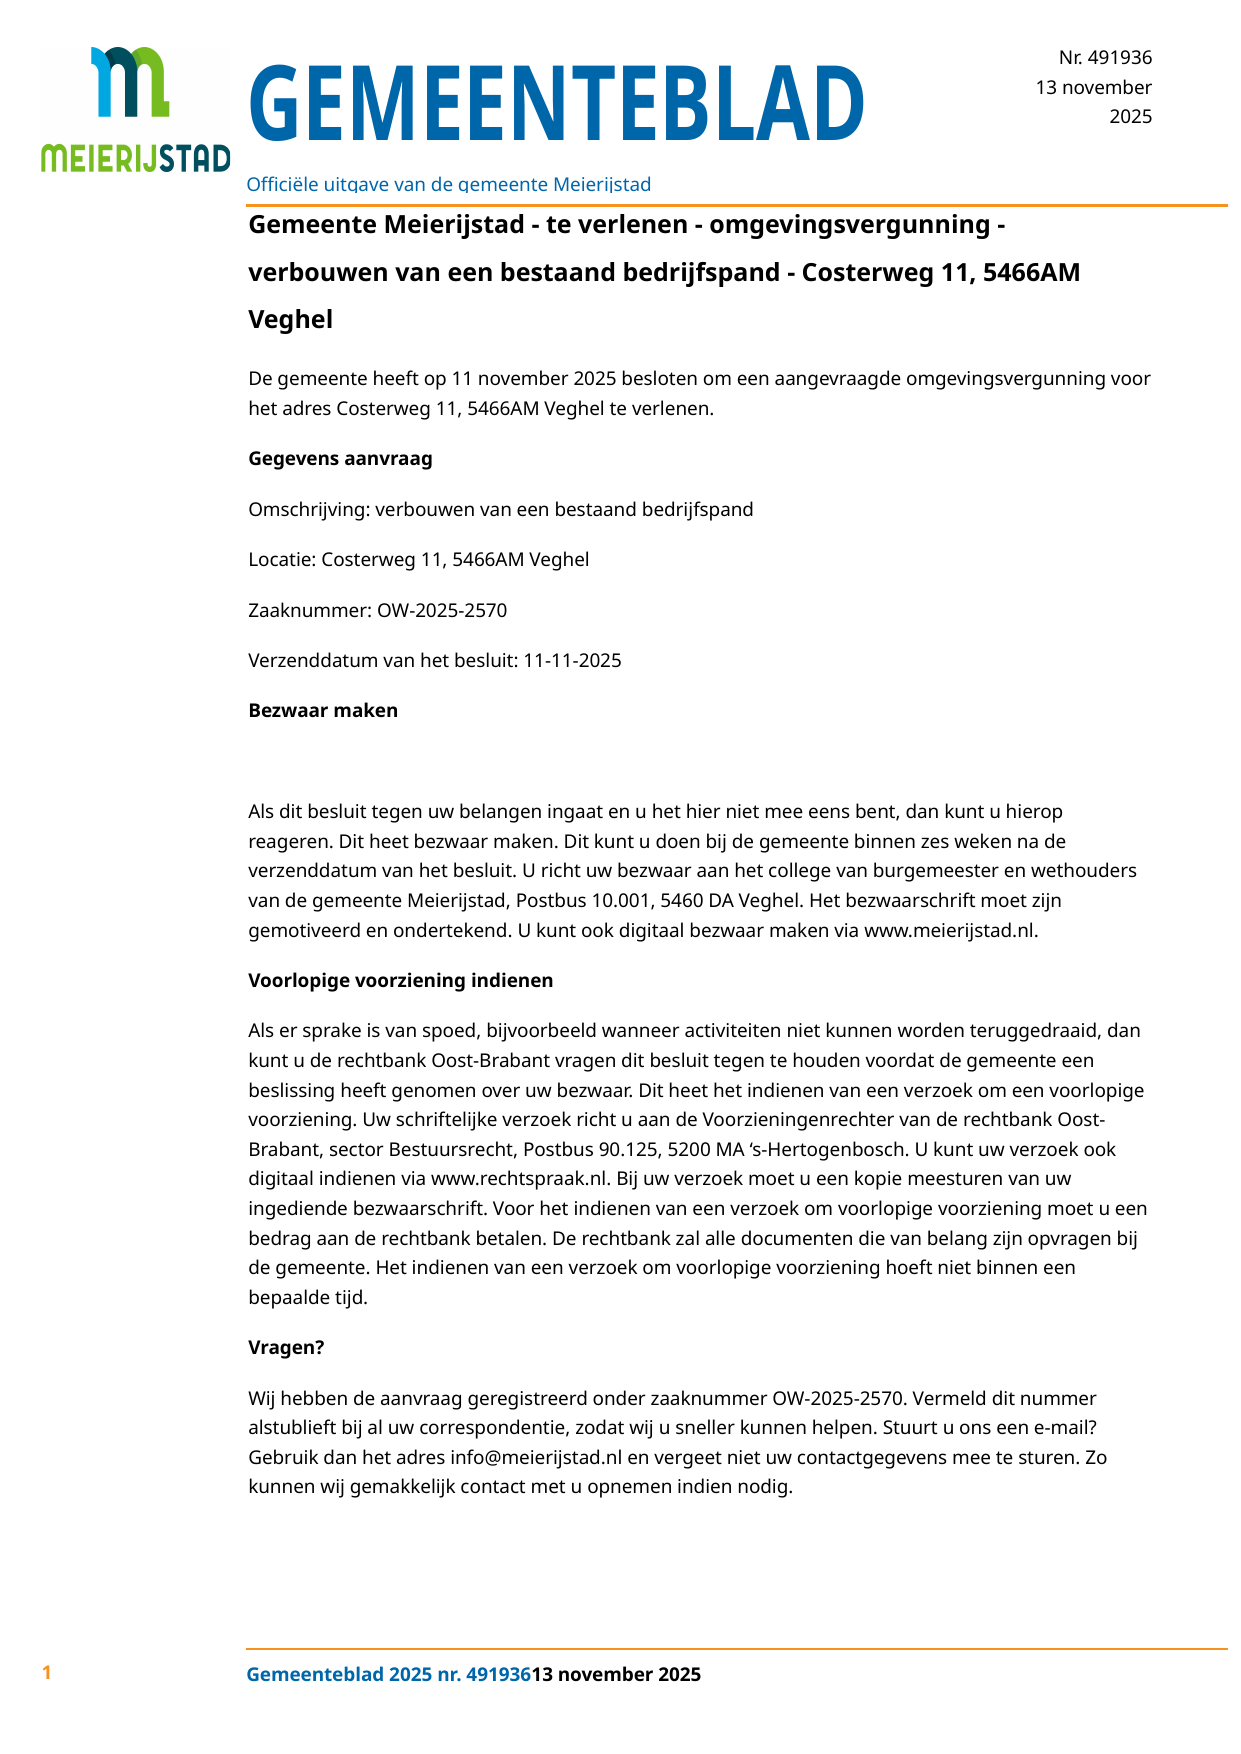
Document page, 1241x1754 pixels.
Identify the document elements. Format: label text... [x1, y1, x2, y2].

text Als er sprake is van spoed, bijvoorbeeld wanneer activiteiten niet kunnen worden teruggedraaid, dan kunt u de rechtbank Oost-Brabant vragen dit besluit tegen te houden voordat de gemeente een beslissing heeft genomen over uw bezwaar. Dit heet het indienen van een verzoek om een voorlopige voorziening. Uw schriftelijke verzoek richt u aan de Voorzieningenrechter van de rechtbank Oost-Brabant, sector Bestuursrecht, Postbus 90.125, 5200 MA ‘s-Hertogenbosch. U kunt uw verzoek ook digitaal indienen via www.rechtspraak.nl. Bij uw verzoek moet u een kopie meesturen van uw ingediende bezwaarschrift. Voor het indienen van een verzoek om voorlopige voorziening moet u een bedrag aan de rechtbank betalen. De rechtbank zal alle documenten die van belang zijn opvragen bij de gemeente. Het indienen van een verzoek om voorlopige voorziening hoeft niet binnen een bepaalde tijd. [248, 1018, 1152, 1309]
picture [41, 47, 231, 172]
text Voorlopige voorziening indienen [248, 967, 1152, 993]
text Gemeente Meierijstad - te verlenen - omgevingsvergunning - verbouwen van een bestaand bedrijfspand - Costerweg 11, 5466AM Veghel [248, 207, 1152, 336]
text Vragen? [248, 1334, 1152, 1360]
text Locatie: Costerweg 11, 5466AM Veghel [248, 546, 1152, 572]
text Gegevens aanvraag [248, 446, 1152, 471]
text De gemeente heeft op 11 november 2025 besloten om een aangevraagde omgevingsvergunning voor het adres Costerweg 11, 5466AM Veghel te verlenen. [248, 366, 1152, 421]
text Verzenddatum van het besluit: 11-11-2025 [248, 647, 1152, 673]
text Zaaknummer: OW-2025-2570 [248, 597, 1152, 622]
text Wij hebben de aanvraag geregistreerd onder zaaknummer OW-2025-2570. Vermeld dit nummer alstublieft bij al uw correspondentie, zodat wij u sneller kunnen helpen. Stuurt u ons een e-mail? Gebruik dan het adres info@meierijstad.nl en vergeet niet uw contactgegevens mee te sturen. Zo kunnen wij gemakkelijk contact met u opnemen indien nodig. [248, 1385, 1152, 1499]
text Als dit besluit tegen uw belangen ingaat en u het hier niet mee eens bent, dan kunt u hierop reageren. Dit heet bezwaar maken. Dit kunt u doen bij de gemeente binnen zes weken na de verzenddatum van het besluit. U richt uw bezwaar aan het college van burgemeester en wethouders van de gemeente Meierijstad, Postbus 10.001, 5460 DA Veghel. Het bezwaarschrift moet zijn gemotiveerd en ondertekend. U kunt ook digitaal bezwaar maken via www.meierijstad.nl. [248, 798, 1152, 942]
text Omschrijving: verbouwen van een bestaand bedrijfspand [248, 496, 1152, 522]
text Bezwaar maken [248, 698, 1152, 723]
